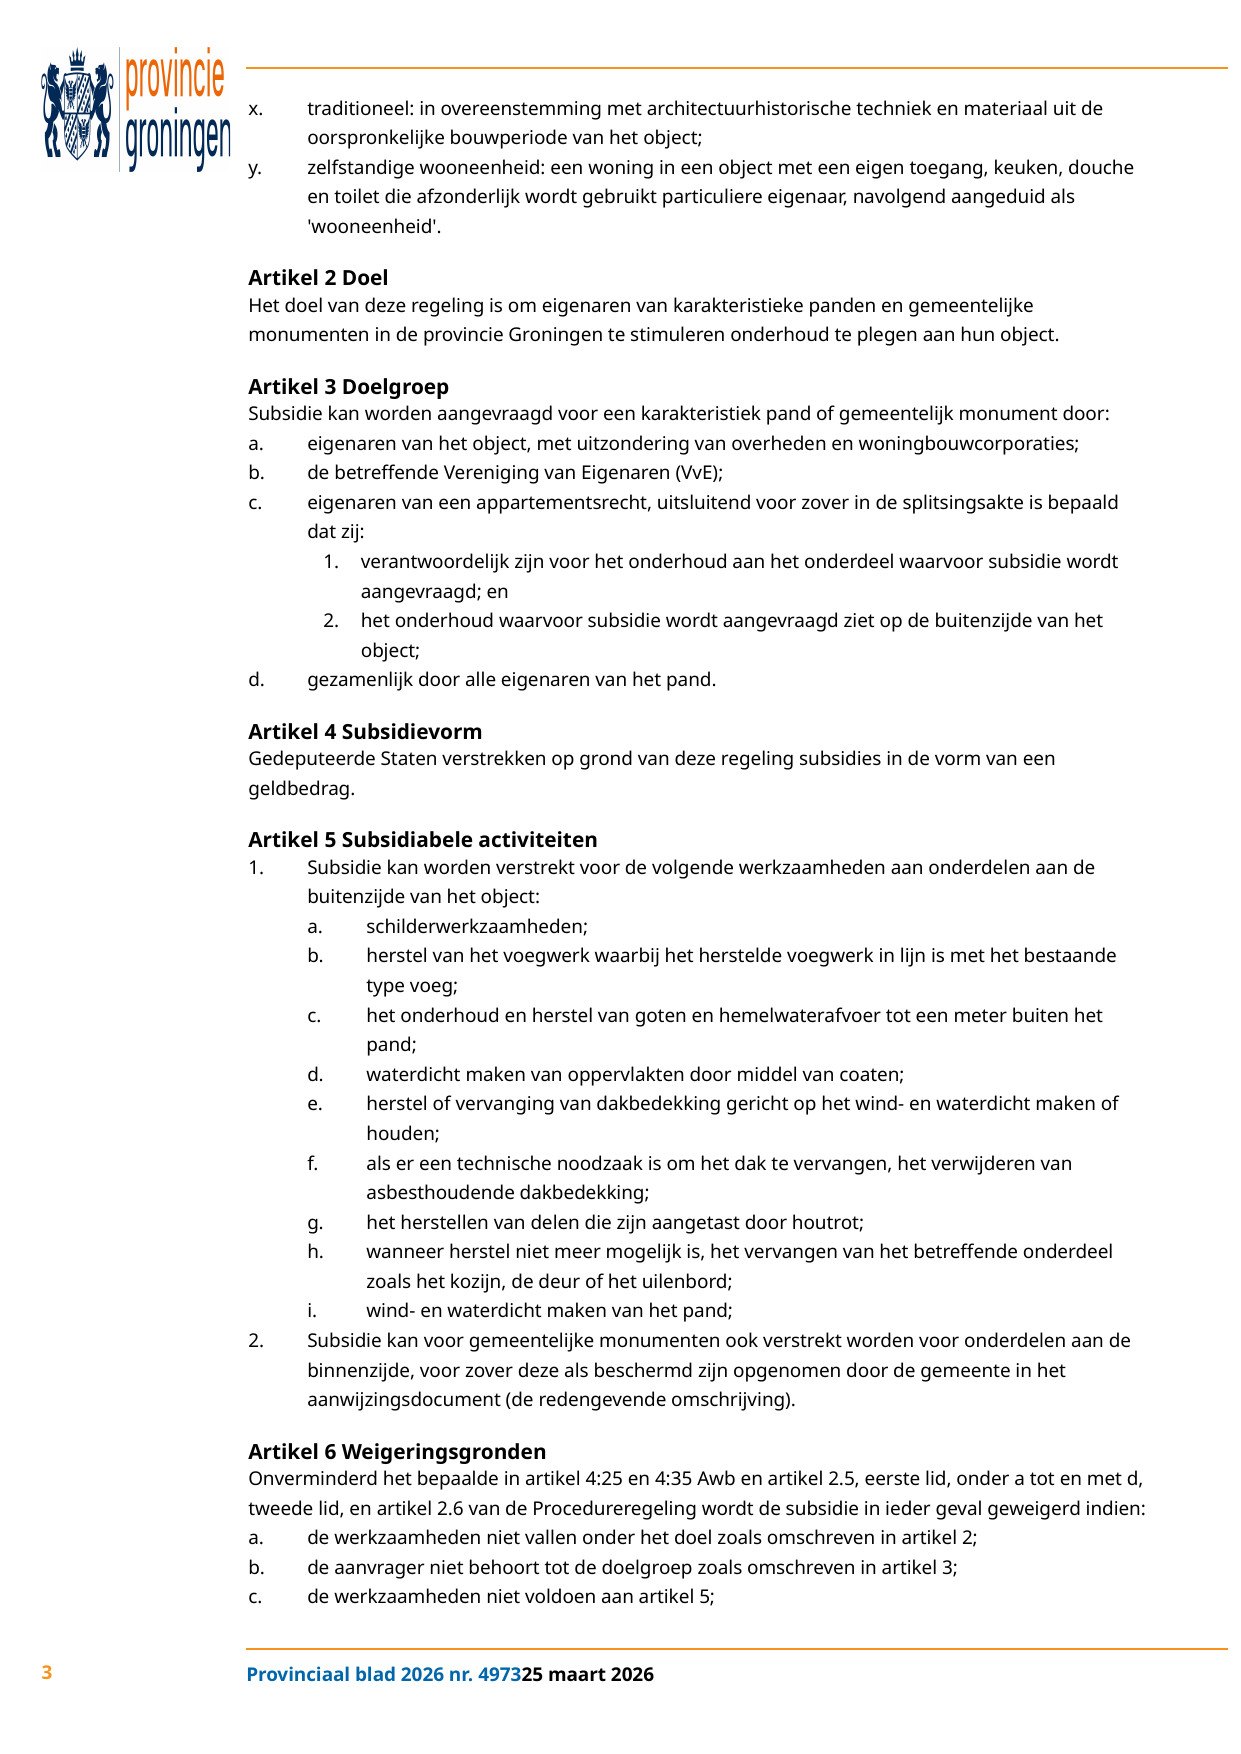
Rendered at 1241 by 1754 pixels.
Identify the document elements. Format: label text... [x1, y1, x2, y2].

list het herstellen van delen die zijn aangetast door houtrot; [307, 1209, 1152, 1235]
list de werkzaamheden niet voldoen aan artikel 5; [248, 1584, 1152, 1609]
list traditioneel: in overeenstemming met architectuurhistorische techniek en materiaal uit de oorspronkelijke bouwperiode van het object; [248, 95, 1152, 150]
list de aanvrager niet behoort tot de doelgroep zoals omschreven in artikel 3; [248, 1554, 1152, 1580]
text Het doel van deze regeling is om eigenaren van karakteristieke panden en gemeentelijke monumenten in de provincie Groningen te stimuleren onderhoud te plegen aan hun object. [248, 292, 1152, 347]
list gezamenlijk door alle eigenaren van het pand. [248, 667, 1152, 692]
text Subsidie kan worden aangevraagd voor een karakteristiek pand of gemeentelijk monument door: [248, 400, 1152, 426]
list herstel van het voegwerk waarbij het herstelde voegwerk in lijn is met het bestaande type voeg; [307, 943, 1152, 998]
list eigenaren van een appartementsrecht, uitsluitend voor zover in de splitsingsakte is bepaald dat zij: [248, 489, 1152, 544]
list herstel of vervanging van dakbedekking gericht op het wind- en waterdicht maken of houden; [307, 1091, 1152, 1146]
list het onderhoud waarvoor subsidie wordt aangevraagd ziet op de buitenzijde van het object; [323, 607, 1152, 663]
list verantwoordelijk zijn voor het onderhoud aan het onderdeel waarvoor subsidie wordt aangevraagd; en [323, 548, 1152, 604]
text Artikel 2 Doel [248, 263, 1152, 292]
list wanneer herstel niet meer mogelijk is, het vervangen van het betreffende onderdeel zoals het kozijn, de deur of het uilenbord; [307, 1238, 1152, 1294]
list Subsidie kan voor gemeentelijke monumenten ook verstrekt worden voor onderdelen aan de binnenzijde, voor zover deze als beschermd zijn opgenomen door de gemeente in het aanwijzingsdocument (de redengevende omschrijving). [248, 1327, 1152, 1412]
list eigenaren van het object, met uitzondering van overheden en woningbouwcorporaties; [248, 430, 1152, 456]
list waterdicht maken van oppervlakten door middel van coaten; [307, 1061, 1152, 1087]
list de betreffende Vereniging van Eigenaren (VvE); [248, 459, 1152, 485]
list het onderhoud en herstel van goten en hemelwaterafvoer tot een meter buiten het pand; [307, 1002, 1152, 1057]
list schilderwerkzaamheden; [307, 913, 1152, 939]
text Gedeputeerde Staten verstrekken op grond van deze regeling subsidies in de vorm van een geldbedrag. [248, 746, 1152, 801]
text Artikel 3 Doelgroep [248, 372, 1152, 400]
list zelfstandige wooneenheid: een woning in een object met een eigen toegang, keuken, douche en toilet die afzonderlijk wordt gebruikt particuliere eigenaar, navolgend aangeduid als 'wooneenheid'. [248, 154, 1152, 239]
text Artikel 4 Subsidievorm [248, 717, 1152, 746]
text Onverminderd het bepaalde in artikel 4:25 en 4:35 Awb en artikel 2.5, eerste lid, onder a tot en met d, tweede lid, en artikel 2.6 van de Procedureregeling wordt de subsidie in ieder geval geweigerd indien: [248, 1465, 1152, 1521]
text Artikel 6 Weigeringsgronden [248, 1437, 1152, 1465]
list de werkzaamheden niet vallen onder het doel zoals omschreven in artikel 2; [248, 1524, 1152, 1550]
picture [41, 47, 231, 172]
text Artikel 5 Subsidiabele activiteiten [248, 826, 1152, 854]
list Subsidie kan worden verstrekt voor de volgende werkzaamheden aan onderdelen aan de buitenzijde van het object: [248, 854, 1152, 909]
list als er een technische noodzaak is om het dak te vervangen, het verwijderen van asbesthoudende dakbedekking; [307, 1150, 1152, 1205]
list wind- en waterdicht maken van het pand; [307, 1298, 1152, 1323]
